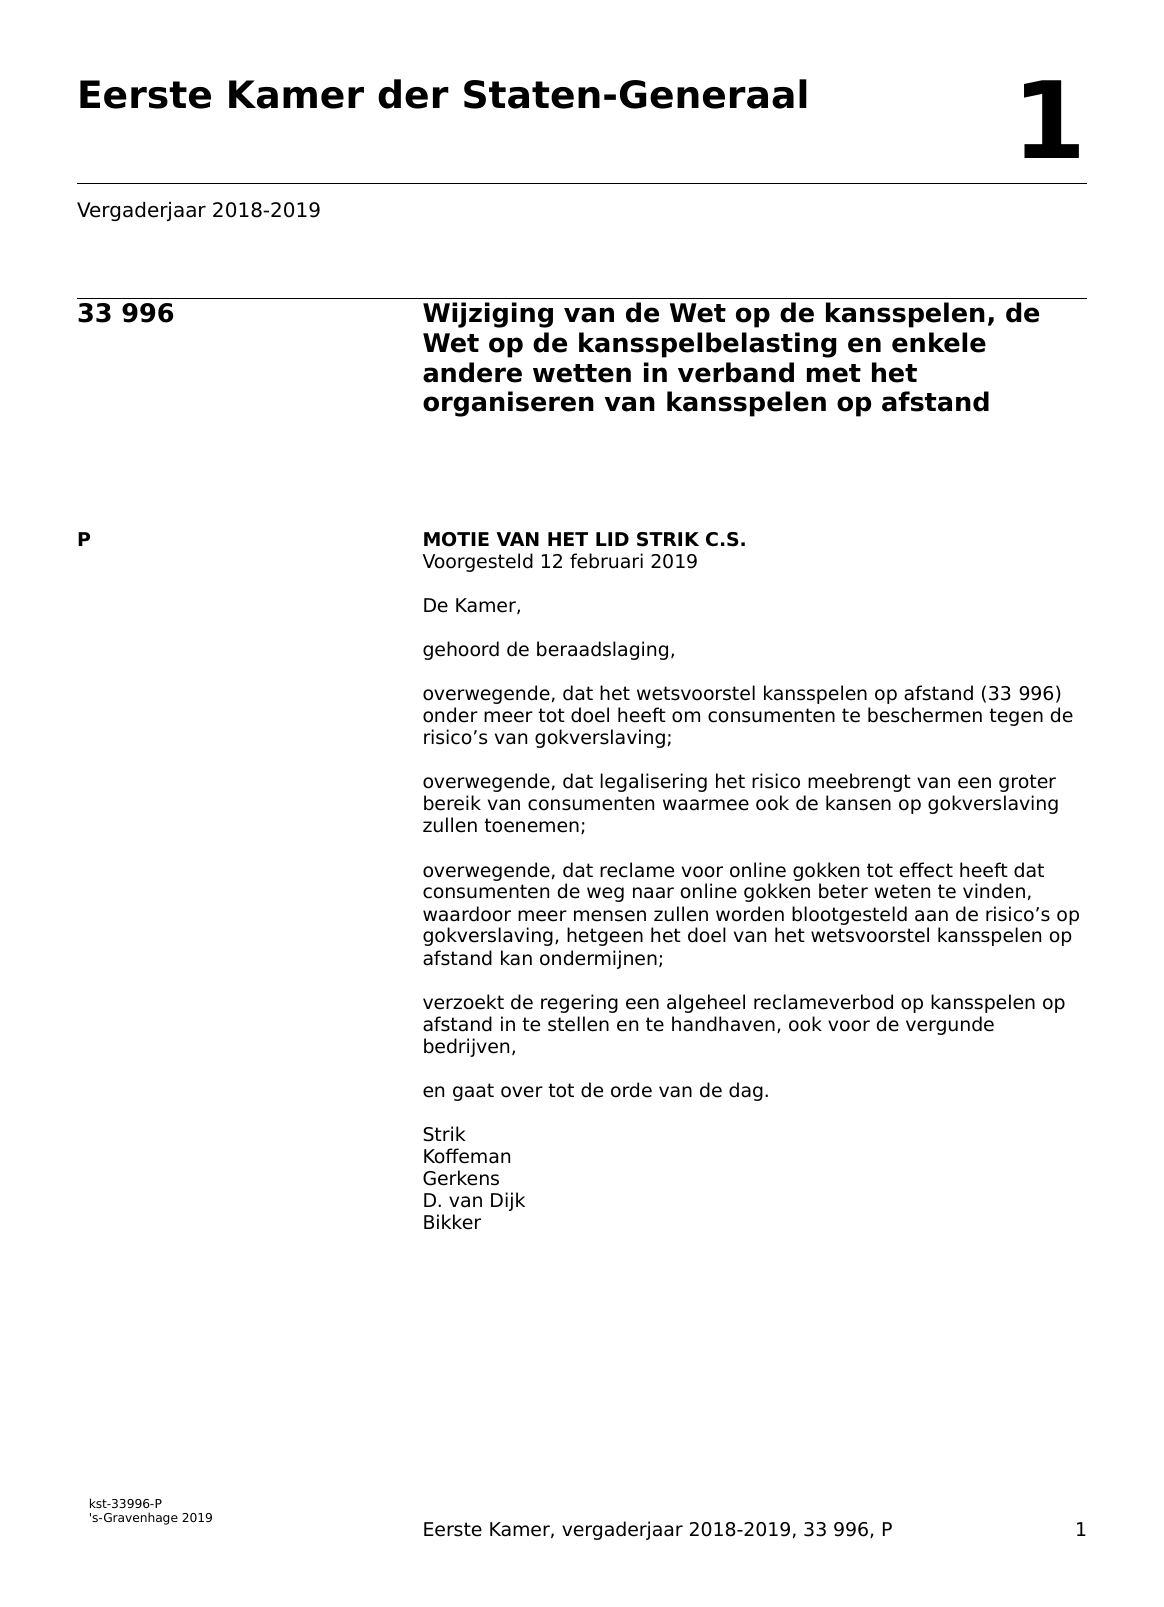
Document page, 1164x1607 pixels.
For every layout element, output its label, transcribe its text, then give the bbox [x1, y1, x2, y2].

table_header 1 [886, 59, 1087, 183]
text Strik [422, 1124, 1087, 1146]
subtitle P MOTIE VAN HET LID STRIK C.S. [77, 529, 1087, 551]
text overwegende, dat legalisering het risico meebrengt van een groter bereik van consumenten waarmee ook de kansen op gokverslaving zullen toenemen; [422, 771, 1087, 837]
text Gerkens [422, 1168, 1087, 1190]
table_cell Vergaderjaar 2018-2019 [77, 184, 1087, 298]
text D. van Dijk [422, 1190, 1087, 1212]
text kst-33996-P [88, 1497, 323, 1511]
text overwegende, dat reclame voor online gokken tot effect heeft dat consumenten de weg naar online gokken beter weten te vinden, waardoor meer mensen zullen worden blootgesteld aan de risico’s op gokverslaving, hetgeen het doel van het wetsvoorstel kansspelen op afstand kan ondermijnen; [422, 859, 1087, 969]
table_header Eerste Kamer der Staten-Generaal [77, 59, 886, 183]
text verzoekt de regering een algeheel reclameverbod op kansspelen op afstand in te stellen en te handhaven, ook voor de vergunde bedrijven, [422, 992, 1087, 1057]
text 's-Gravenhage 2019 [88, 1511, 323, 1525]
text gehoord de beraadslaging, [422, 639, 1087, 661]
text Bikker [422, 1212, 1087, 1234]
text en gaat over tot de orde van de dag. [422, 1080, 1087, 1102]
text Voorgesteld 12 februari 2019 [422, 551, 1087, 573]
text overwegende, dat het wetsvoorstel kansspelen op afstand (33 996) onder meer tot doel heeft om consumenten te beschermen tegen de risico’s van gokverslaving; [422, 683, 1087, 749]
text Koffeman [422, 1146, 1087, 1168]
subtitle 33 996 Wijziging van de Wet op de kansspelen, de Wet op de kansspelbelasting en enkele andere wetten in verband met het organiseren van kansspelen op afstand [77, 299, 1087, 418]
text De Kamer, [422, 595, 1087, 617]
